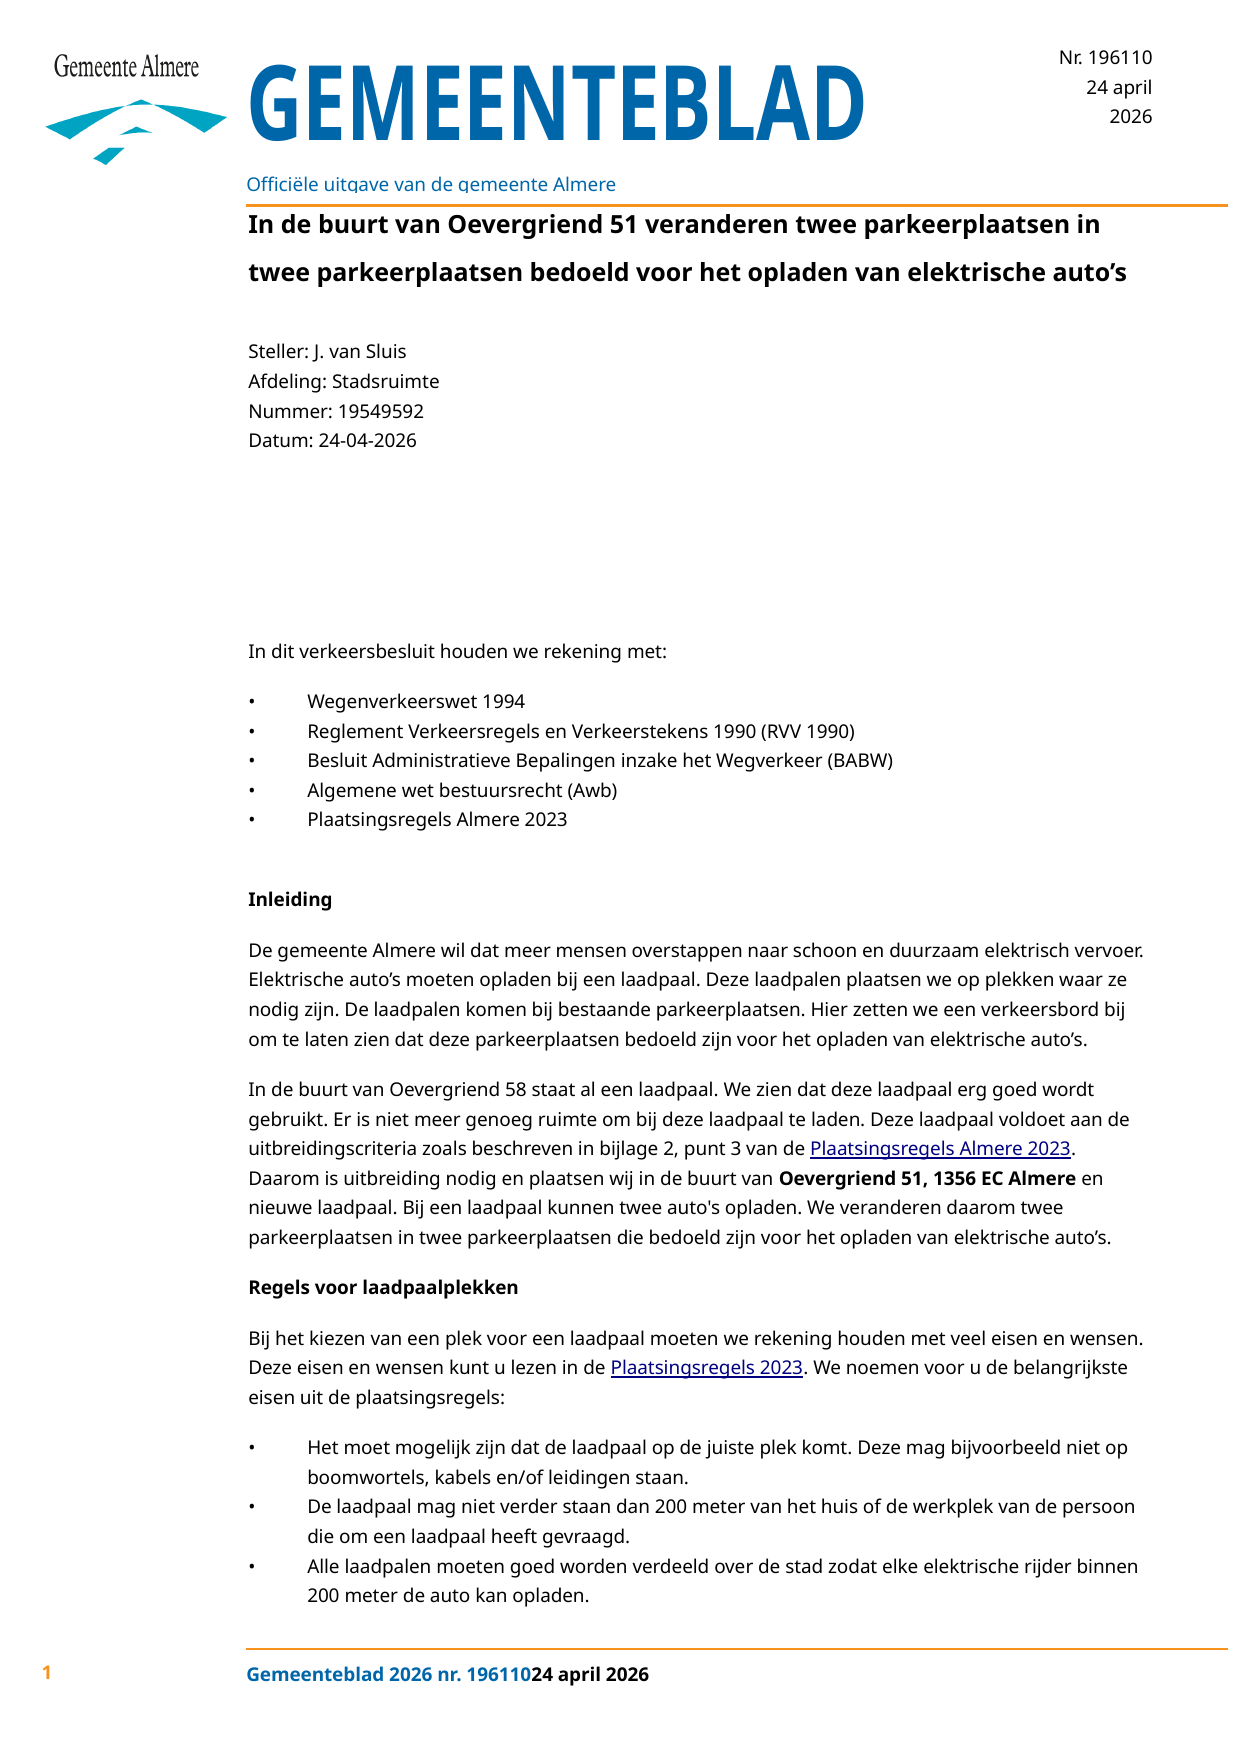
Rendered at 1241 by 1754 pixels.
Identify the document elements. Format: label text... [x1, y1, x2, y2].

list Alle laadpalen moeten goed worden verdeeld over de stad zodat elke elektrische rijder binnen 200 meter de auto kan opladen. [248, 1553, 1152, 1608]
text Regels voor laadpaalplekken [248, 1274, 1152, 1300]
list Reglement Verkeersregels en Verkeerstekens 1990 (RVV 1990) [248, 718, 1152, 743]
text De gemeente Almere wil dat meer mensen overstappen naar schoon en duurzaam elektrisch vervoer. Elektrische auto’s moeten opladen bij een laadpaal. Deze laadpalen plaatsen we op plekken waar ze nodig zijn. De laadpalen komen bij bestaande parkeerplaatsen. Hier zetten we een verkeersbord bij om te laten zien dat deze parkeerplaatsen bedoeld zijn voor het opladen van elektrische auto’s. [248, 937, 1152, 1051]
list De laadpaal mag niet verder staan dan 200 meter van het huis of de werkplek van de persoon die om een laadpaal heeft gevraagd. [248, 1494, 1152, 1549]
text In de buurt van Oevergriend 51 veranderen twee parkeerplaatsen in twee parkeerplaatsen bedoeld voor het opladen van elektrische auto’s [248, 207, 1152, 288]
text Datum: 24-04-2026 [248, 427, 1152, 453]
text In dit verkeersbesluit houden we rekening met: [248, 638, 1152, 663]
list Plaatsingsregels Almere 2023 [248, 807, 1152, 832]
text Bij het kiezen van een plek voor een laadpaal moeten we rekening houden met veel eisen en wensen. Deze eisen en wensen kunt u lezen in de Plaatsingsregels 2023. We noemen voor u de belangrijkste eisen uit de plaatsingsregels: [248, 1325, 1152, 1410]
picture [41, 47, 231, 172]
list Besluit Administratieve Bepalingen inzake het Wegverkeer (BABW) [248, 747, 1152, 773]
text In de buurt van Oevergriend 58 staat al een laadpaal. We zien dat deze laadpaal erg goed wordt gebruikt. Er is niet meer genoeg ruimte om bij deze laadpaal te laden. Deze laadpaal voldoet aan de uitbreidingscriteria zoals beschreven in bijlage 2, punt 3 van de Plaatsingsregels Almere 2023. Daarom is uitbreiding nodig en plaatsen wij in de buurt van Oevergriend 51, 1356 EC Almere en nieuwe laadpaal. Bij een laadpaal kunnen twee auto's opladen. We veranderen daarom twee parkeerplaatsen in twee parkeerplaatsen die bedoeld zijn voor het opladen van elektrische auto’s. [248, 1076, 1152, 1250]
text Afdeling: Stadsruimte [248, 368, 1152, 394]
text Inleiding [248, 887, 1152, 912]
text Steller: J. van Sluis [248, 339, 1152, 364]
list Algemene wet bestuursrecht (Awb) [248, 777, 1152, 803]
list Wegenverkeerswet 1994 [248, 688, 1152, 714]
text Nummer: 19549592 [248, 398, 1152, 423]
list Het moet mogelijk zijn dat de laadpaal op de juiste plek komt. Deze mag bijvoorbeeld niet op boomwortels, kabels en/of leidingen staan. [248, 1434, 1152, 1490]
